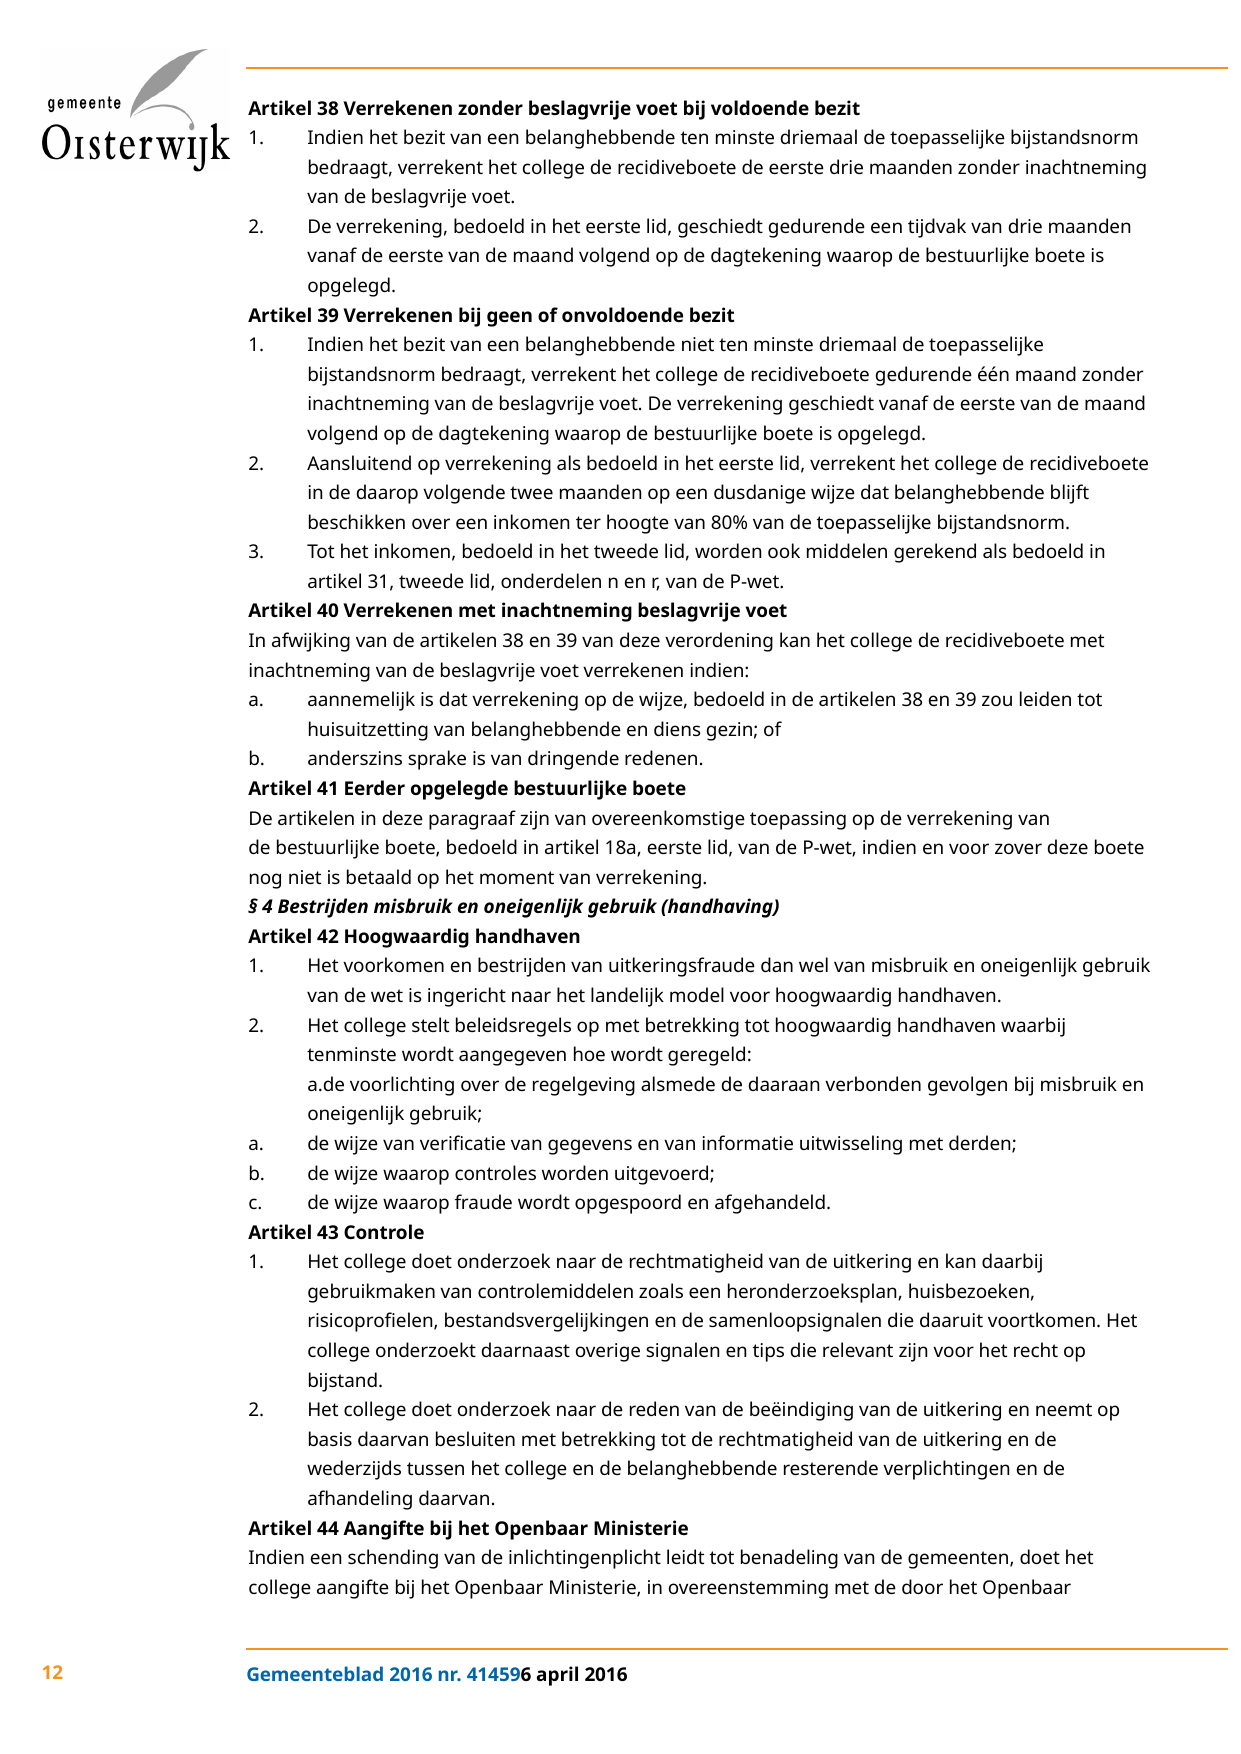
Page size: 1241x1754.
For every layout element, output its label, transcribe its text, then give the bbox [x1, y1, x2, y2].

list de wijze waarop fraude wordt opgespoord en afgehandeld. [248, 1189, 1152, 1215]
text Artikel 44 Aangifte bij het Openbaar Ministerie [248, 1515, 1152, 1541]
list de wijze van verificatie van gegevens en van informatie uitwisseling met derden; [248, 1130, 1152, 1156]
text Artikel 39 Verrekenen bij geen of onvoldoende bezit [248, 302, 1152, 328]
text Artikel 43 Controle [248, 1219, 1152, 1245]
list De verrekening, bedoeld in het eerste lid, geschiedt gedurende een tijdvak van drie maanden vanaf de eerste van de maand volgend op de dagtekening waarop de bestuurlijke boete is opgelegd. [248, 213, 1152, 298]
list a.de voorlichting over de regelgeving alsmede de daaraan verbonden gevolgen bij misbruik en oneigenlijk gebruik; [248, 1071, 1152, 1126]
text In afwijking van de artikelen 38 en 39 van deze verordening kan het college de recidiveboete met inachtneming van de beslagvrije voet verrekenen indien: [248, 627, 1152, 683]
list Het college stelt beleidsregels op met betrekking tot hoogwaardig handhaven waarbij tenminste wordt aangegeven hoe wordt geregeld: [248, 1012, 1152, 1067]
list de wijze waarop controles worden uitgevoerd; [248, 1160, 1152, 1186]
list Indien het bezit van een belanghebbende niet ten minste driemaal de toepasselijke bijstandsnorm bedraagt, verrekent het college de recidiveboete gedurende één maand zonder inachtneming van de beslagvrije voet. De verrekening geschiedt vanaf de eerste van de maand volgend op de dagtekening waarop de bestuurlijke boete is opgelegd. [248, 331, 1152, 446]
text Artikel 38 Verrekenen zonder beslagvrije voet bij voldoende bezit [248, 95, 1152, 121]
list Het voorkomen en bestrijden van uitkeringsfraude dan wel van misbruik en oneigenlijk gebruik van de wet is ingericht naar het landelijk model voor hoogwaardig handhaven. [248, 953, 1152, 1008]
text Artikel 41 Eerder opgelegde bestuurlijke boete [248, 775, 1152, 801]
text de bestuurlijke boete, bedoeld in artikel 18a, eerste lid, van de P-wet, indien en voor zover deze boete nog niet is betaald op het moment van verrekening. [248, 834, 1152, 890]
list Tot het inkomen, bedoeld in het tweede lid, worden ook middelen gerekend als bedoeld in artikel 31, tweede lid, onderdelen n en r, van de P-wet. [248, 538, 1152, 594]
list Aansluitend op verrekening als bedoeld in het eerste lid, verrekent het college de recidiveboete in de daarop volgende twee maanden op een dusdanige wijze dat belanghebbende blijft beschikken over een inkomen ter hoogte van 80% van de toepasselijke bijstandsnorm. [248, 450, 1152, 535]
picture [41, 47, 231, 172]
text De artikelen in deze paragraaf zijn van overeenkomstige toepassing op de verrekening van [248, 805, 1152, 831]
list Het college doet onderzoek naar de reden van de beëindiging van de uitkering en neemt op basis daarvan besluiten met betrekking tot de rechtmatigheid van de uitkering en de wederzijds tussen het college en de belanghebbende resterende verplichtingen en de afhandeling daarvan. [248, 1396, 1152, 1511]
text Artikel 40 Verrekenen met inachtneming beslagvrije voet [248, 598, 1152, 623]
list Het college doet onderzoek naar de rechtmatigheid van de uitkering en kan daarbij gebruikmaken van controlemiddelen zoals een heronderzoeksplan, huisbezoeken, risicoprofielen, bestandsvergelijkingen en de samenloopsignalen die daaruit voortkomen. Het college onderzoekt daarnaast overige signalen en tips die relevant zijn voor het recht op bijstand. [248, 1248, 1152, 1393]
list aannemelijk is dat verrekening op de wijze, bedoeld in de artikelen 38 en 39 zou leiden tot huisuitzetting van belanghebbende en diens gezin; of [248, 686, 1152, 742]
text Artikel 42 Hoogwaardig handhaven [248, 923, 1152, 949]
text Indien een schending van de inlichtingenplicht leidt tot benadeling van de gemeenten, doet het college aangifte bij het Openbaar Ministerie, in overeenstemming met de door het Openbaar [248, 1544, 1152, 1600]
text § 4 Bestrijden misbruik en oneigenlijk gebruik (handhaving) [248, 893, 1152, 919]
list Indien het bezit van een belanghebbende ten minste driemaal de toepasselijke bijstandsnorm bedraagt, verrekent het college de recidiveboete de eerste drie maanden zonder inachtneming van de beslagvrije voet. [248, 124, 1152, 209]
list anderszins sprake is van dringende redenen. [248, 746, 1152, 771]
